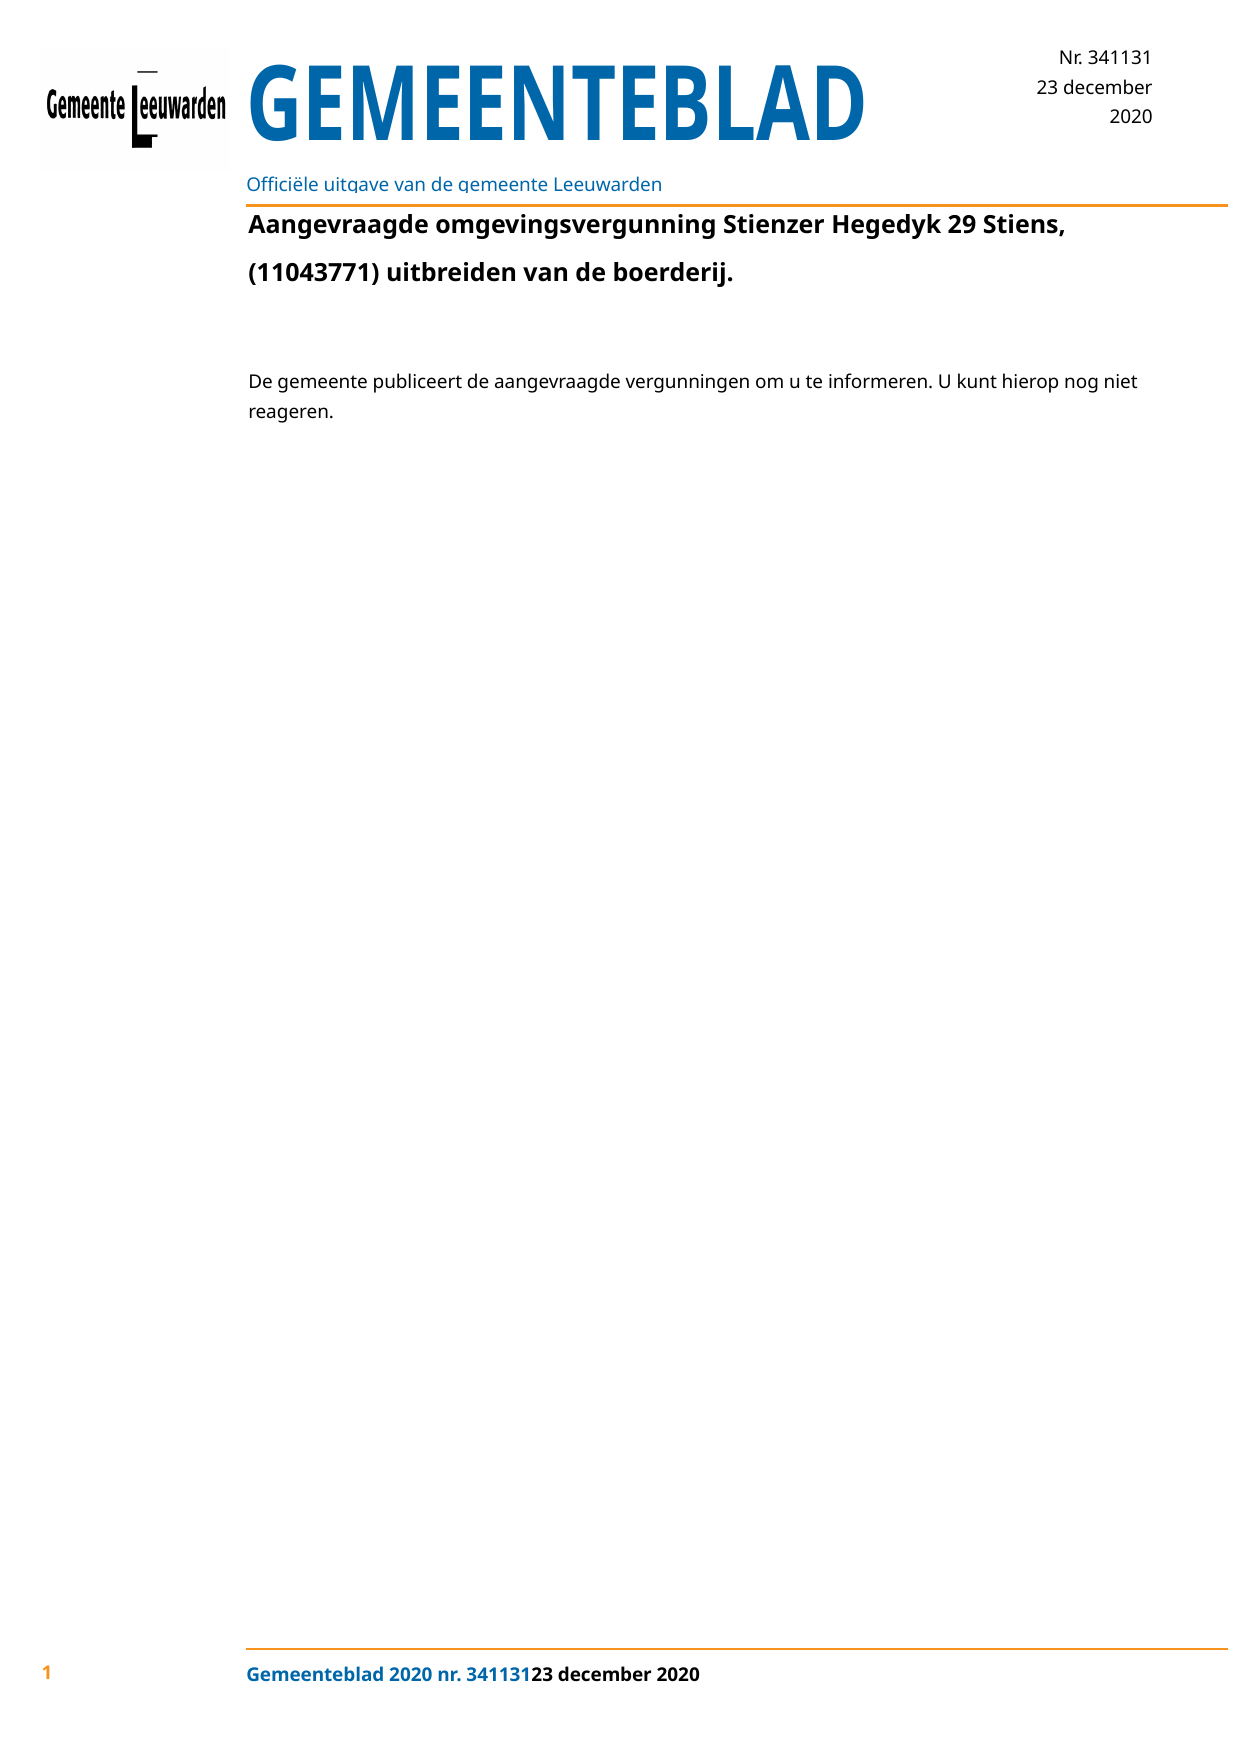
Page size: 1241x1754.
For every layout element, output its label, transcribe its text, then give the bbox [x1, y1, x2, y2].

picture [41, 47, 231, 172]
text De gemeente publiceert de aangevraagde vergunningen om u te informeren. U kunt hierop nog niet reageren. [248, 368, 1152, 424]
text Aangevraagde omgevingsvergunning Stienzer Hegedyk 29 Stiens, (11043771) uitbreiden van de boerderij. [248, 207, 1152, 288]
